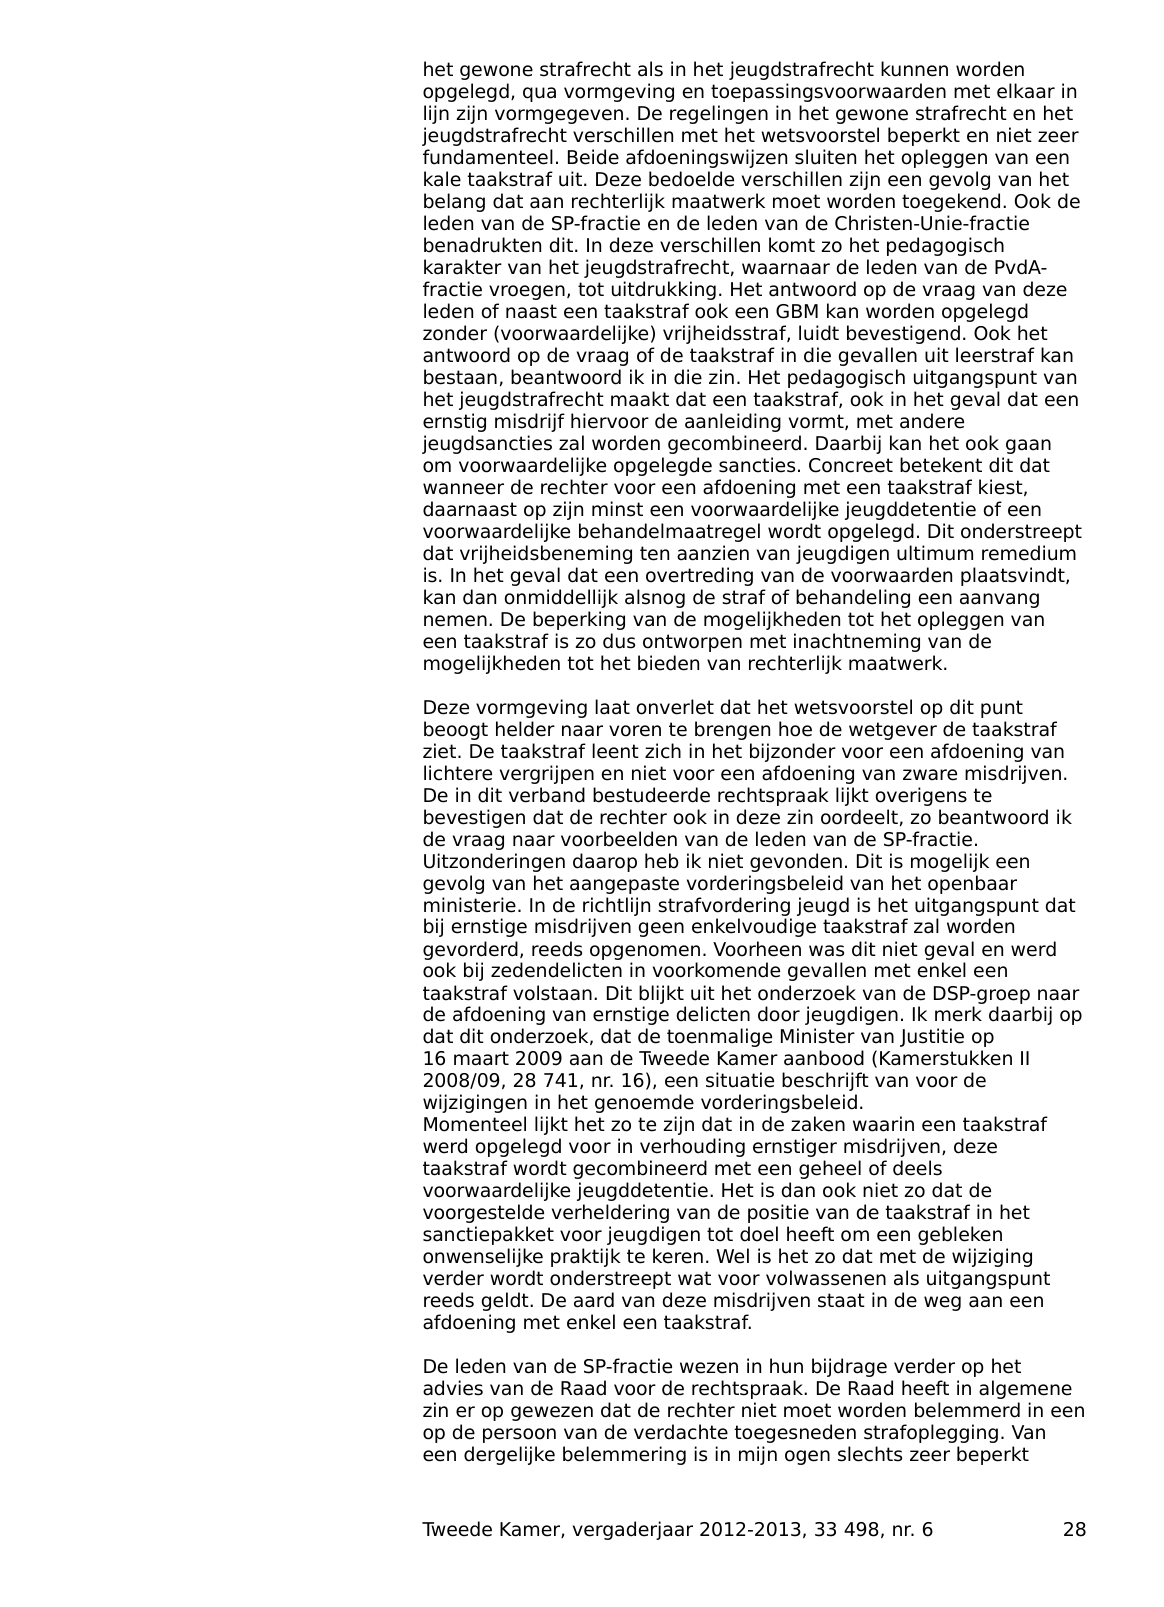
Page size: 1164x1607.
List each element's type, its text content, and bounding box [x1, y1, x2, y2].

text De leden van de SP-fractie wezen in hun bijdrage verder op het advies van de Raad voor de rechtspraak. De Raad heeft in algemene zin er op gewezen dat de rechter niet moet worden belemmerd in een op de persoon van de verdachte toegesneden strafoplegging. Van een dergelijke belemmering is in mijn ogen slechts zeer beperkt [422, 1356, 1087, 1466]
text Momenteel lijkt het zo te zijn dat in de zaken waarin een taakstraf werd opgelegd voor in verhouding ernstiger misdrijven, deze taakstraf wordt gecombineerd met een geheel of deels voorwaardelijke jeugddetentie. Het is dan ook niet zo dat de voorgestelde verheldering van de positie van de taakstraf in het sanctiepakket voor jeugdigen tot doel heeft om een gebleken onwenselijke praktijk te keren. Wel is het zo dat met de wijziging verder wordt onderstreept wat voor volwassenen als uitgangspunt reeds geldt. De aard van deze misdrijven staat in de weg aan een afdoening met enkel een taakstraf. [422, 1114, 1087, 1334]
text het gewone strafrecht als in het jeugdstrafrecht kunnen worden opgelegd, qua vormgeving en toepassingsvoorwaarden met elkaar in lijn zijn vormgegeven. De regelingen in het gewone strafrecht en het jeugdstrafrecht verschillen met het wetsvoorstel beperkt en niet zeer fundamenteel. Beide afdoeningswijzen sluiten het opleggen van een kale taakstraf uit. Deze bedoelde verschillen zijn een gevolg van het belang dat aan rechterlijk maatwerk moet worden toegekend. Ook de leden van de SP-fractie en de leden van de Christen-Unie-fractie benadrukten dit. In deze verschillen komt zo het pedagogisch karakter van het jeugdstrafrecht, waarnaar de leden van de PvdA-fractie vroegen, tot uitdrukking. Het antwoord op de vraag van deze leden of naast een taakstraf ook een GBM kan worden opgelegd zonder (voorwaardelijke) vrijheidsstraf, luidt bevestigend. Ook het antwoord op de vraag of de taakstraf in die gevallen uit leerstraf kan bestaan, beantwoord ik in die zin. Het pedagogisch uitgangspunt van het jeugdstrafrecht maakt dat een taakstraf, ook in het geval dat een ernstig misdrijf hiervoor de aanleiding vormt, met andere jeugdsancties zal worden gecombineerd. Daarbij kan het ook gaan om voorwaardelijke opgelegde sancties. Concreet betekent dit dat wanneer de rechter voor een afdoening met een taakstraf kiest, daarnaast op zijn minst een voorwaardelijke jeugddetentie of een voorwaardelijke behandelmaatregel wordt opgelegd. Dit onderstreept dat vrijheidsbeneming ten aanzien van jeugdigen ultimum remedium is. In het geval dat een overtreding van de voorwaarden plaatsvindt, kan dan onmiddellijk alsnog de straf of behandeling een aanvang nemen. De beperking van de mogelijkheden tot het opleggen van een taakstraf is zo dus ontworpen met inachtneming van de mogelijkheden tot het bieden van rechterlijk maatwerk. [422, 59, 1087, 674]
text Deze vormgeving laat onverlet dat het wetsvoorstel op dit punt beoogt helder naar voren te brengen hoe de wetgever de taakstraf ziet. De taakstraf leent zich in het bijzonder voor een afdoening van lichtere vergrijpen en niet voor een afdoening van zware misdrijven. De in dit verband bestudeerde rechtspraak lijkt overigens te bevestigen dat de rechter ook in deze zin oordeelt, zo beantwoord ik de vraag naar voorbeelden van de leden van de SP-fractie. Uitzonderingen daarop heb ik niet gevonden. Dit is mogelijk een gevolg van het aangepaste vorderingsbeleid van het openbaar ministerie. In de richtlijn strafvordering jeugd is het uitgangspunt dat bij ernstige misdrijven geen enkelvoudige taakstraf zal worden gevorderd, reeds opgenomen. Voorheen was dit niet geval en werd ook bij zedendelicten in voorkomende gevallen met enkel een taakstraf volstaan. Dit blijkt uit het onderzoek van de DSP-groep naar de afdoening van ernstige delicten door jeugdigen. Ik merk daarbij op dat dit onderzoek, dat de toenmalige Minister van Justitie op 16 maart 2009 aan de Tweede Kamer aanbood (Kamerstukken II 2008/09, 28 741, nr. 16), een situatie beschrijft van voor de wijzigingen in het genoemde vorderingsbeleid. [422, 697, 1087, 1114]
